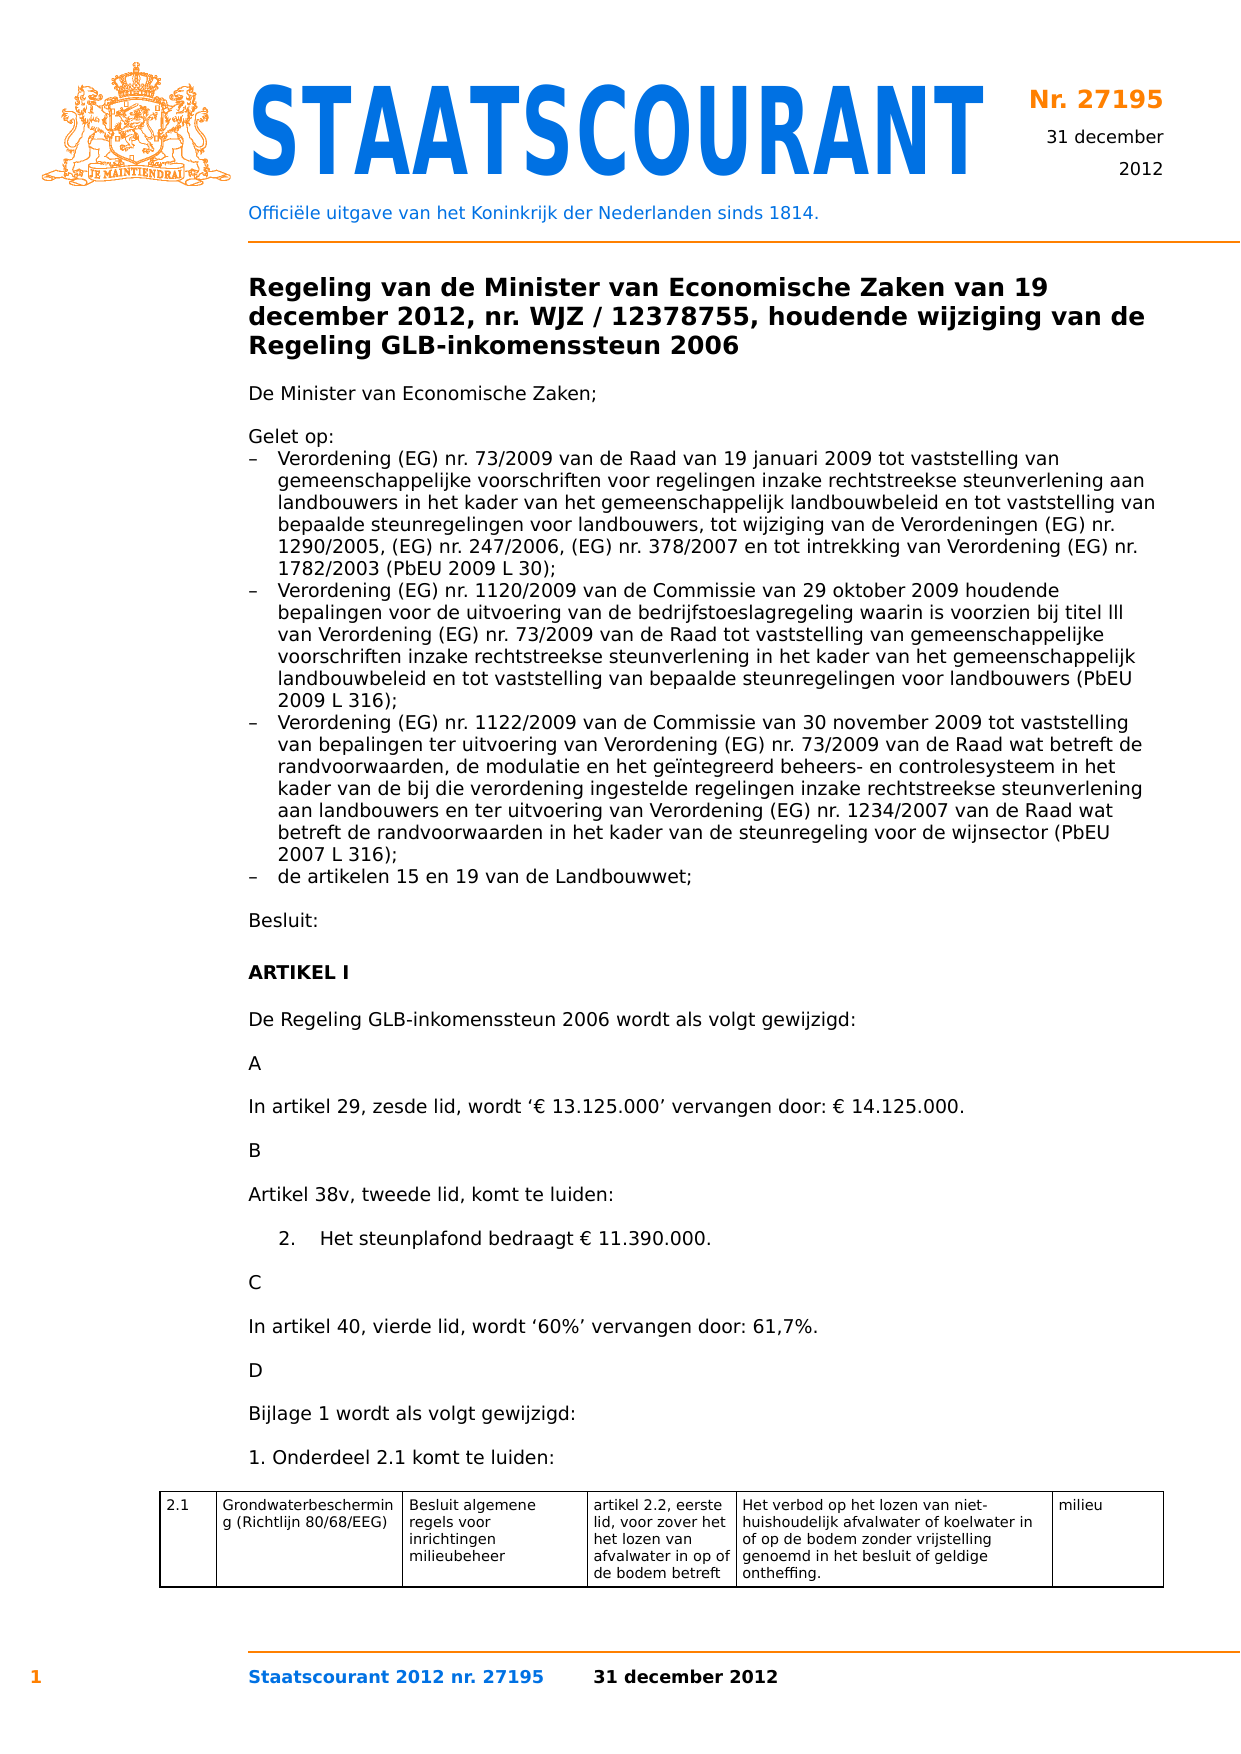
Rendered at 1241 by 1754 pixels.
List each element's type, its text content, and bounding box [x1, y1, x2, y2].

table_cell Officiële uitgave van het Koninkrijk der Nederlanden sinds 1814. [248, 203, 1240, 241]
text 2. Het steunplafond bedraagt € 11.390.000. [278, 1228, 1163, 1250]
table_header artikel 2.2, eerste lid, voor zover het het lozen van afvalwater in op of de bodem betreft [588, 1492, 736, 1586]
subtitle Regeling van de Minister van Economische Zaken van 19 december 2012, nr. WJZ / 12378755, houdende wijziging van de Regeling GLB-inkomenssteun 2006 [248, 273, 1163, 361]
subtitle ARTIKEL I [248, 962, 1163, 984]
table_header milieu [1053, 1492, 1163, 1586]
table_header Nr. 27195 [998, 62, 1240, 121]
table_cell 31 december [998, 121, 1240, 153]
text Gelet op: [248, 426, 1163, 448]
table_header 2.1 [161, 1492, 216, 1586]
text – Verordening (EG) nr. 1122/2009 van de Commissie van 30 november 2009 tot vaststelling van bepalingen ter uitvoering van Verordening (EG) nr. 73/2009 van de Raad wat betreft de randvoorwaarden, de modulatie en het geïntegreerd beheers- en controlesysteem in het kader van de bij die verordening ingestelde regelingen inzake rechtstreekse steunverlening aan landbouwers en ter uitvoering van Verordening (EG) nr. 1234/2007 van de Raad wat betreft de randvoorwaarden in het kader van de steunregeling voor de wijnsector (PbEU 2007 L 316); [248, 712, 1163, 866]
text De Regeling GLB-inkomenssteun 2006 wordt als volgt gewijzigd: [248, 1009, 1163, 1031]
table_header STAATSCOURANT [248, 62, 998, 203]
table_header Het verbod op het lozen van niet-huishoudelijk afvalwater of koelwater in of op de bodem zonder vrijstelling genoemd in het besluit of geldige ontheffing. [737, 1492, 1052, 1586]
table_cell 2012 [998, 153, 1240, 203]
text C [248, 1272, 1163, 1294]
text – de artikelen 15 en 19 van de Landbouwwet; [248, 866, 1163, 888]
text In artikel 29, zesde lid, wordt ‘€ 13.125.000’ vervangen door: € 14.125.000. [248, 1096, 1163, 1118]
text 1. Onderdeel 2.1 komt te luiden: [248, 1447, 1163, 1469]
text Besluit: [248, 910, 1163, 932]
text De Minister van Economische Zaken; [248, 382, 1163, 404]
text Bijlage 1 wordt als volgt gewijzigd: [248, 1403, 1163, 1425]
text B [248, 1140, 1163, 1162]
text A [248, 1052, 1163, 1074]
text – Verordening (EG) nr. 1120/2009 van de Commissie van 29 oktober 2009 houdende bepalingen voor de uitvoering van de bedrijfstoeslagregeling waarin is voorzien bij titel lll van Verordening (EG) nr. 73/2009 van de Raad tot vaststelling van gemeenschappelijke voorschriften inzake rechtstreekse steunverlening in het kader van het gemeenschappelijk landbouwbeleid en tot vaststelling van bepaalde steunregelingen voor landbouwers (PbEU 2009 L 316); [248, 580, 1163, 712]
picture [41, 62, 231, 186]
table_header [25, 62, 248, 241]
table_header Grondwaterbescherming (Richtlijn 80/68/EEG) [217, 1492, 402, 1586]
table_header Besluit algemene regels voor inrichtingen milieubeheer [403, 1492, 587, 1586]
text Artikel 38v, tweede lid, komt te luiden: [248, 1184, 1163, 1206]
text D [248, 1359, 1163, 1381]
text – Verordening (EG) nr. 73/2009 van de Raad van 19 januari 2009 tot vaststelling van gemeenschappelijke voorschriften voor regelingen inzake rechtstreekse steunverlening aan landbouwers in het kader van het gemeenschappelijk landbouwbeleid en tot vaststelling van bepaalde steunregelingen voor landbouwers, tot wijziging van de Verordeningen (EG) nr. 1290/2005, (EG) nr. 247/2006, (EG) nr. 378/2007 en tot intrekking van Verordening (EG) nr. 1782/2003 (PbEU 2009 L 30); [248, 448, 1163, 580]
text In artikel 40, vierde lid, wordt ‘60%’ vervangen door: 61,7%. [248, 1316, 1163, 1338]
